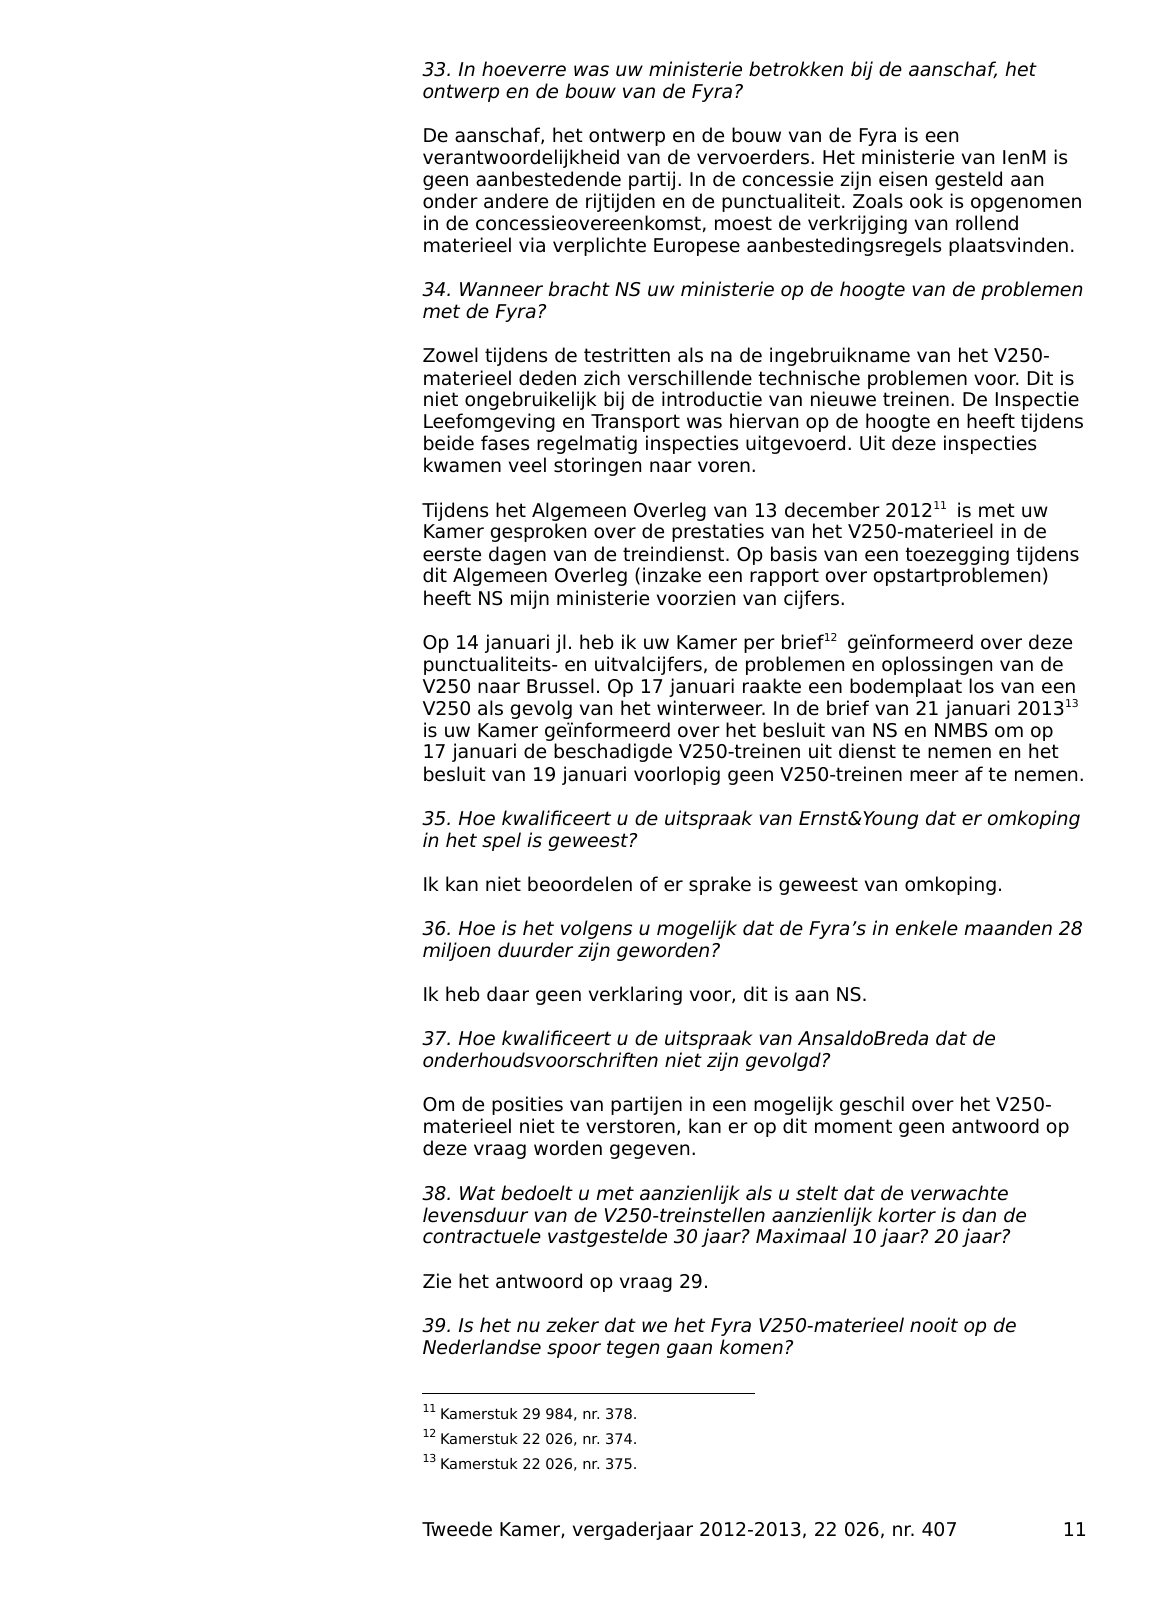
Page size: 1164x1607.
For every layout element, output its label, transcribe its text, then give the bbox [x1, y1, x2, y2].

text 37. Hoe kwalificeert u de uitspraak van AnsaldoBreda dat de onderhoudsvoorschriften niet zijn gevolgd? [422, 1028, 1087, 1072]
text Ik kan niet beoordelen of er sprake is geweest van omkoping. [422, 874, 1087, 896]
text Kamerstuk 22 026, nr. 375. [422, 1452, 1087, 1474]
text Kamerstuk 29 984, nr. 378. [422, 1402, 1087, 1424]
text 39. Is het nu zeker dat we het Fyra V250-materieel nooit op de Nederlandse spoor tegen gaan komen? [422, 1315, 1087, 1359]
text Op 14 januari jl. heb ik uw Kamer per brief geïnformeerd over deze punctualiteits- en uitvalcijfers, de problemen en oplossingen van de V250 naar Brussel. Op 17 januari raakte een bodemplaat los van een V250 als gevolg van het winterweer. In de brief van 21 januari 2013 is uw Kamer geïnformeerd over het besluit van NS en NMBS om op 17 januari de beschadigde V250-treinen uit dienst te nemen en het besluit van 19 januari voorlopig geen V250-treinen meer af te nemen. [422, 632, 1087, 785]
text 38. Wat bedoelt u met aanzienlijk als u stelt dat de verwachte levensduur van de V250-treinstellen aanzienlijk korter is dan de contractuele vastgestelde 30 jaar? Maximaal 10 jaar? 20 jaar? [422, 1182, 1087, 1248]
text Zie het antwoord op vraag 29. [422, 1271, 1087, 1293]
text Zowel tijdens de testritten als na de ingebruikname van het V250-materieel deden zich verschillende technische problemen voor. Dit is niet ongebruikelijk bij de introductie van nieuwe treinen. De Inspectie Leefomgeving en Transport was hiervan op de hoogte en heeft tijdens beide fases regelmatig inspecties uitgevoerd. Uit deze inspecties kwamen veel storingen naar voren. [422, 345, 1087, 477]
text 36. Hoe is het volgens u mogelijk dat de Fyra’s in enkele maanden 28 miljoen duurder zijn geworden? [422, 918, 1087, 962]
text Kamerstuk 22 026, nr. 374. [422, 1427, 1087, 1449]
text De aanschaf, het ontwerp en de bouw van de Fyra is een verantwoordelijkheid van de vervoerders. Het ministerie van IenM is geen aanbestedende partij. In de concessie zijn eisen gesteld aan onder andere de rijtijden en de punctualiteit. Zoals ook is opgenomen in de concessieovereenkomst, moest de verkrijging van rollend materieel via verplichte Europese aanbestedingsregels plaatsvinden. [422, 125, 1087, 257]
text 34. Wanneer bracht NS uw ministerie op de hoogte van de problemen met de Fyra? [422, 279, 1087, 323]
text 33. In hoeverre was uw ministerie betrokken bij de aanschaf, het ontwerp en de bouw van de Fyra? [422, 59, 1087, 103]
text Om de posities van partijen in een mogelijk geschil over het V250-materieel niet te verstoren, kan er op dit moment geen antwoord op deze vraag worden gegeven. [422, 1094, 1087, 1160]
text Ik heb daar geen verklaring voor, dit is aan NS. [422, 984, 1087, 1006]
text Tijdens het Algemeen Overleg van 13 december 2012 is met uw Kamer gesproken over de prestaties van het V250-materieel in de eerste dagen van de treindienst. Op basis van een toezegging tijdens dit Algemeen Overleg (inzake een rapport over opstartproblemen) heeft NS mijn ministerie voorzien van cijfers. [422, 499, 1087, 609]
text 35. Hoe kwalificeert u de uitspraak van Ernst&Young dat er omkoping in het spel is geweest? [422, 808, 1087, 852]
